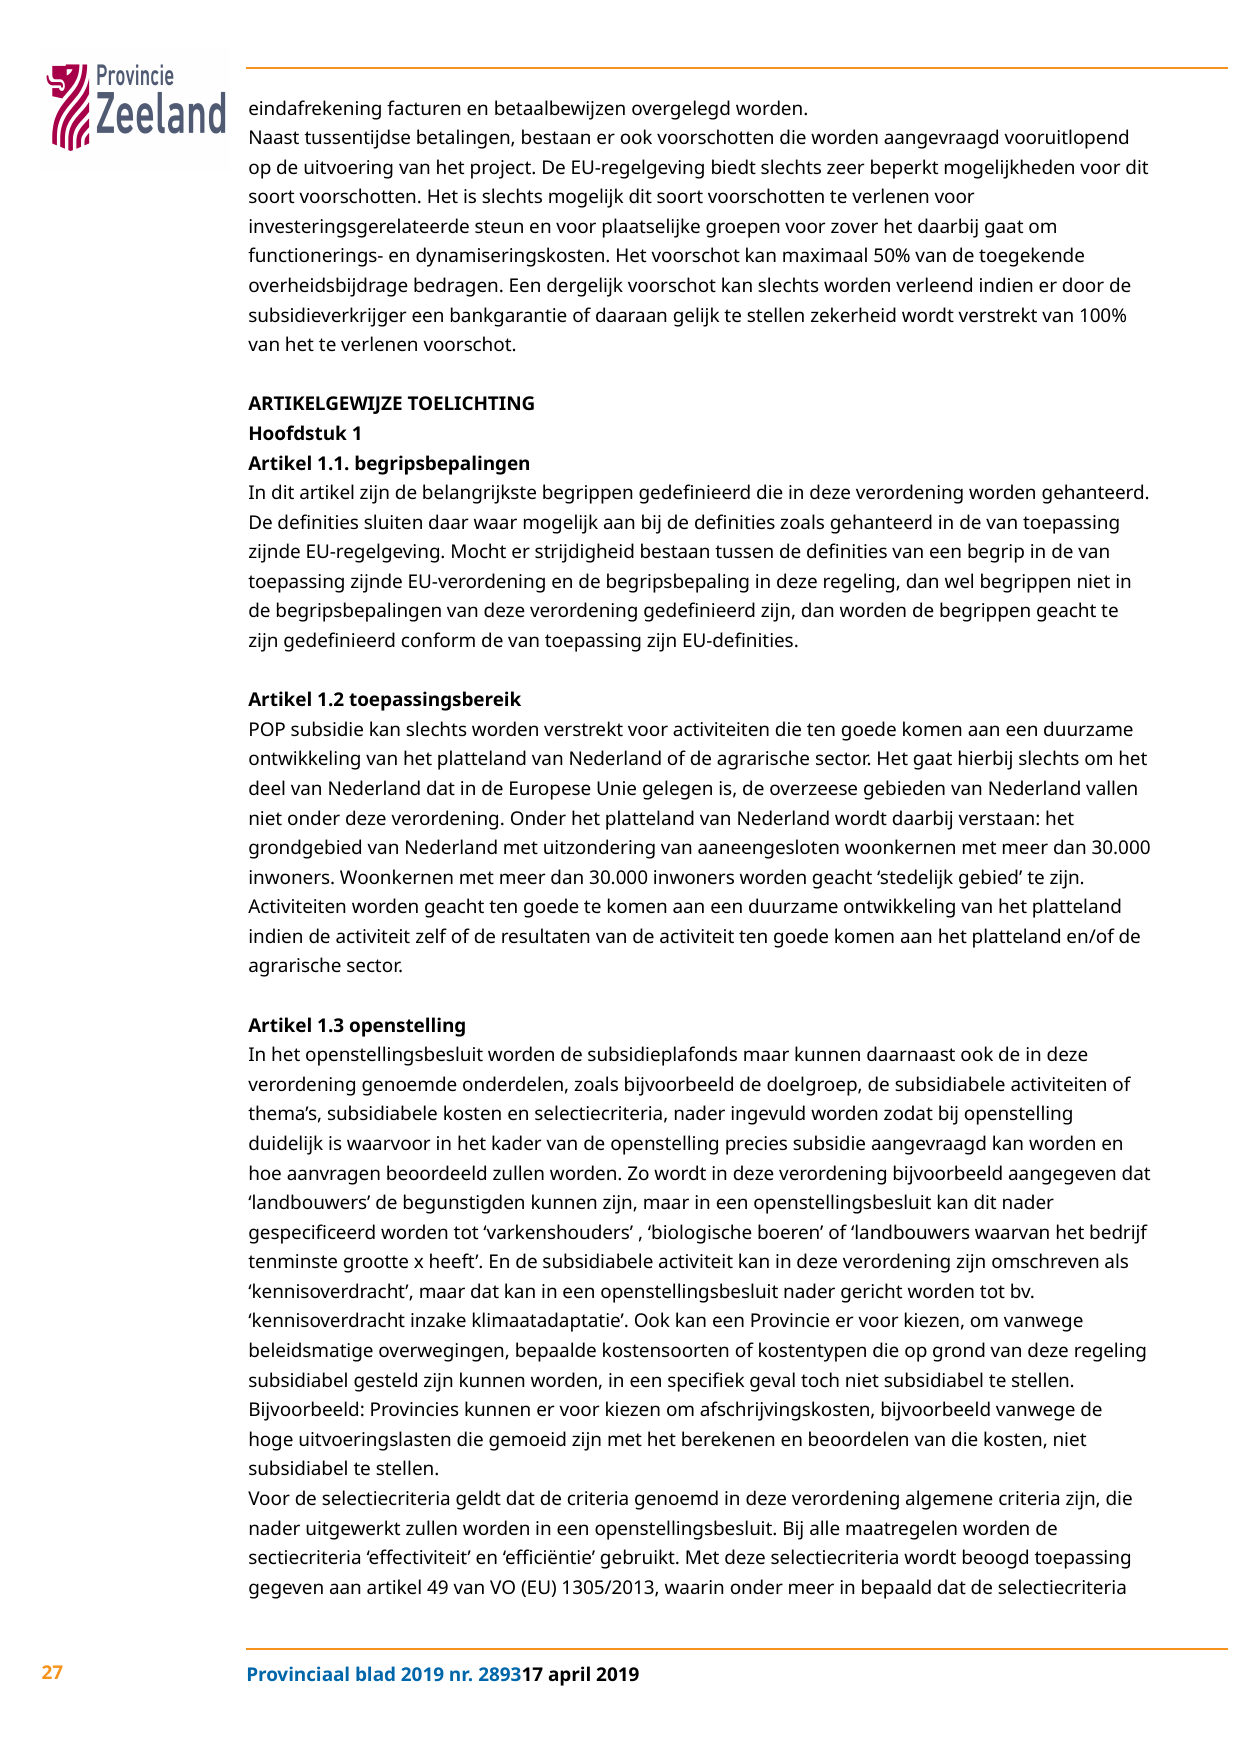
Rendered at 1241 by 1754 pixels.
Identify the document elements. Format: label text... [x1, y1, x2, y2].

text Artikel 1.1. begripsbepalingen [248, 450, 1152, 476]
text In dit artikel zijn de belangrijkste begrippen gedefinieerd die in deze verordening worden gehanteerd. De definities sluiten daar waar mogelijk aan bij de definities zoals gehanteerd in de van toepassing zijnde EU-regelgeving. Mocht er strijdigheid bestaan tussen de definities van een begrip in de van toepassing zijnde EU-verordening en de begripsbepaling in deze regeling, dan wel begrippen niet in de begripsbepalingen van deze verordening gedefinieerd zijn, dan worden de begrippen geacht te zijn gedefinieerd conform de van toepassing zijn EU-definities. [248, 479, 1152, 653]
text Artikel 1.3 openstelling [248, 1012, 1152, 1038]
text Voor de selectiecriteria geldt dat de criteria genoemd in deze verordening algemene criteria zijn, die nader uitgewerkt zullen worden in een openstellingsbesluit. Bij alle maatregelen worden de sectiecriteria ‘effectiviteit’ en ‘efficiëntie’ gebruikt. Met deze selectiecriteria wordt beoogd toepassing gegeven aan artikel 49 van VO (EU) 1305/2013, waarin onder meer in bepaald dat de selectiecriteria [248, 1485, 1152, 1600]
text Hoofdstuk 1 [248, 420, 1152, 446]
text eindafrekening facturen en betaalbewijzen overgelegd worden. [248, 95, 1152, 121]
picture [41, 47, 231, 172]
text Naast tussentijdse betalingen, bestaan er ook voorschotten die worden aangevraagd vooruitlopend op de uitvoering van het project. De EU-regelgeving biedt slechts zeer beperkt mogelijkheden voor dit soort voorschotten. Het is slechts mogelijk dit soort voorschotten te verlenen voor investeringsgerelateerde steun en voor plaatselijke groepen voor zover het daarbij gaat om functionerings- en dynamiseringskosten. Het voorschot kan maximaal 50% van de toegekende overheidsbijdrage bedragen. Een dergelijk voorschot kan slechts worden verleend indien er door de subsidieverkrijger een bankgarantie of daaraan gelijk te stellen zekerheid wordt verstrekt van 100% van het te verlenen voorschot. [248, 124, 1152, 357]
text Artikel 1.2 toepassingsbereik [248, 686, 1152, 712]
text ARTIKELGEWIJZE TOELICHTING [248, 391, 1152, 416]
text POP subsidie kan slechts worden verstrekt voor activiteiten die ten goede komen aan een duurzame ontwikkeling van het platteland van Nederland of de agrarische sector. Het gaat hierbij slechts om het deel van Nederland dat in de Europese Unie gelegen is, de overzeese gebieden van Nederland vallen niet onder deze verordening. Onder het platteland van Nederland wordt daarbij verstaan: het grondgebied van Nederland met uitzondering van aaneengesloten woonkernen met meer dan 30.000 inwoners. Woonkernen met meer dan 30.000 inwoners worden geacht ‘stedelijk gebied’ te zijn. Activiteiten worden geacht ten goede te komen aan een duurzame ontwikkeling van het platteland indien de activiteit zelf of de resultaten van de activiteit ten goede komen aan het platteland en/of de agrarische sector. [248, 716, 1152, 978]
text In het openstellingsbesluit worden de subsidieplafonds maar kunnen daarnaast ook de in deze verordening genoemde onderdelen, zoals bijvoorbeeld de doelgroep, de subsidiabele activiteiten of thema’s, subsidiabele kosten en selectiecriteria, nader ingevuld worden zodat bij openstelling duidelijk is waarvoor in het kader van de openstelling precies subsidie aangevraagd kan worden en hoe aanvragen beoordeeld zullen worden. Zo wordt in deze verordening bijvoorbeeld aangegeven dat ‘landbouwers’ de begunstigden kunnen zijn, maar in een openstellingsbesluit kan dit nader gespecificeerd worden tot ‘varkenshouders’ , ‘biologische boeren’ of ‘landbouwers waarvan het bedrijf tenminste grootte x heeft’. En de subsidiabele activiteit kan in deze verordening zijn omschreven als ‘kennisoverdracht’, maar dat kan in een openstellingsbesluit nader gericht worden tot bv. ‘kennisoverdracht inzake klimaatadaptatie’. Ook kan een Provincie er voor kiezen, om vanwege beleidsmatige overwegingen, bepaalde kostensoorten of kostentypen die op grond van deze regeling subsidiabel gesteld zijn kunnen worden, in een specifiek geval toch niet subsidiabel te stellen. Bijvoorbeeld: Provincies kunnen er voor kiezen om afschrijvingskosten, bijvoorbeeld vanwege de hoge uitvoeringslasten die gemoeid zijn met het berekenen en beoordelen van die kosten, niet subsidiabel te stellen. [248, 1041, 1152, 1481]
